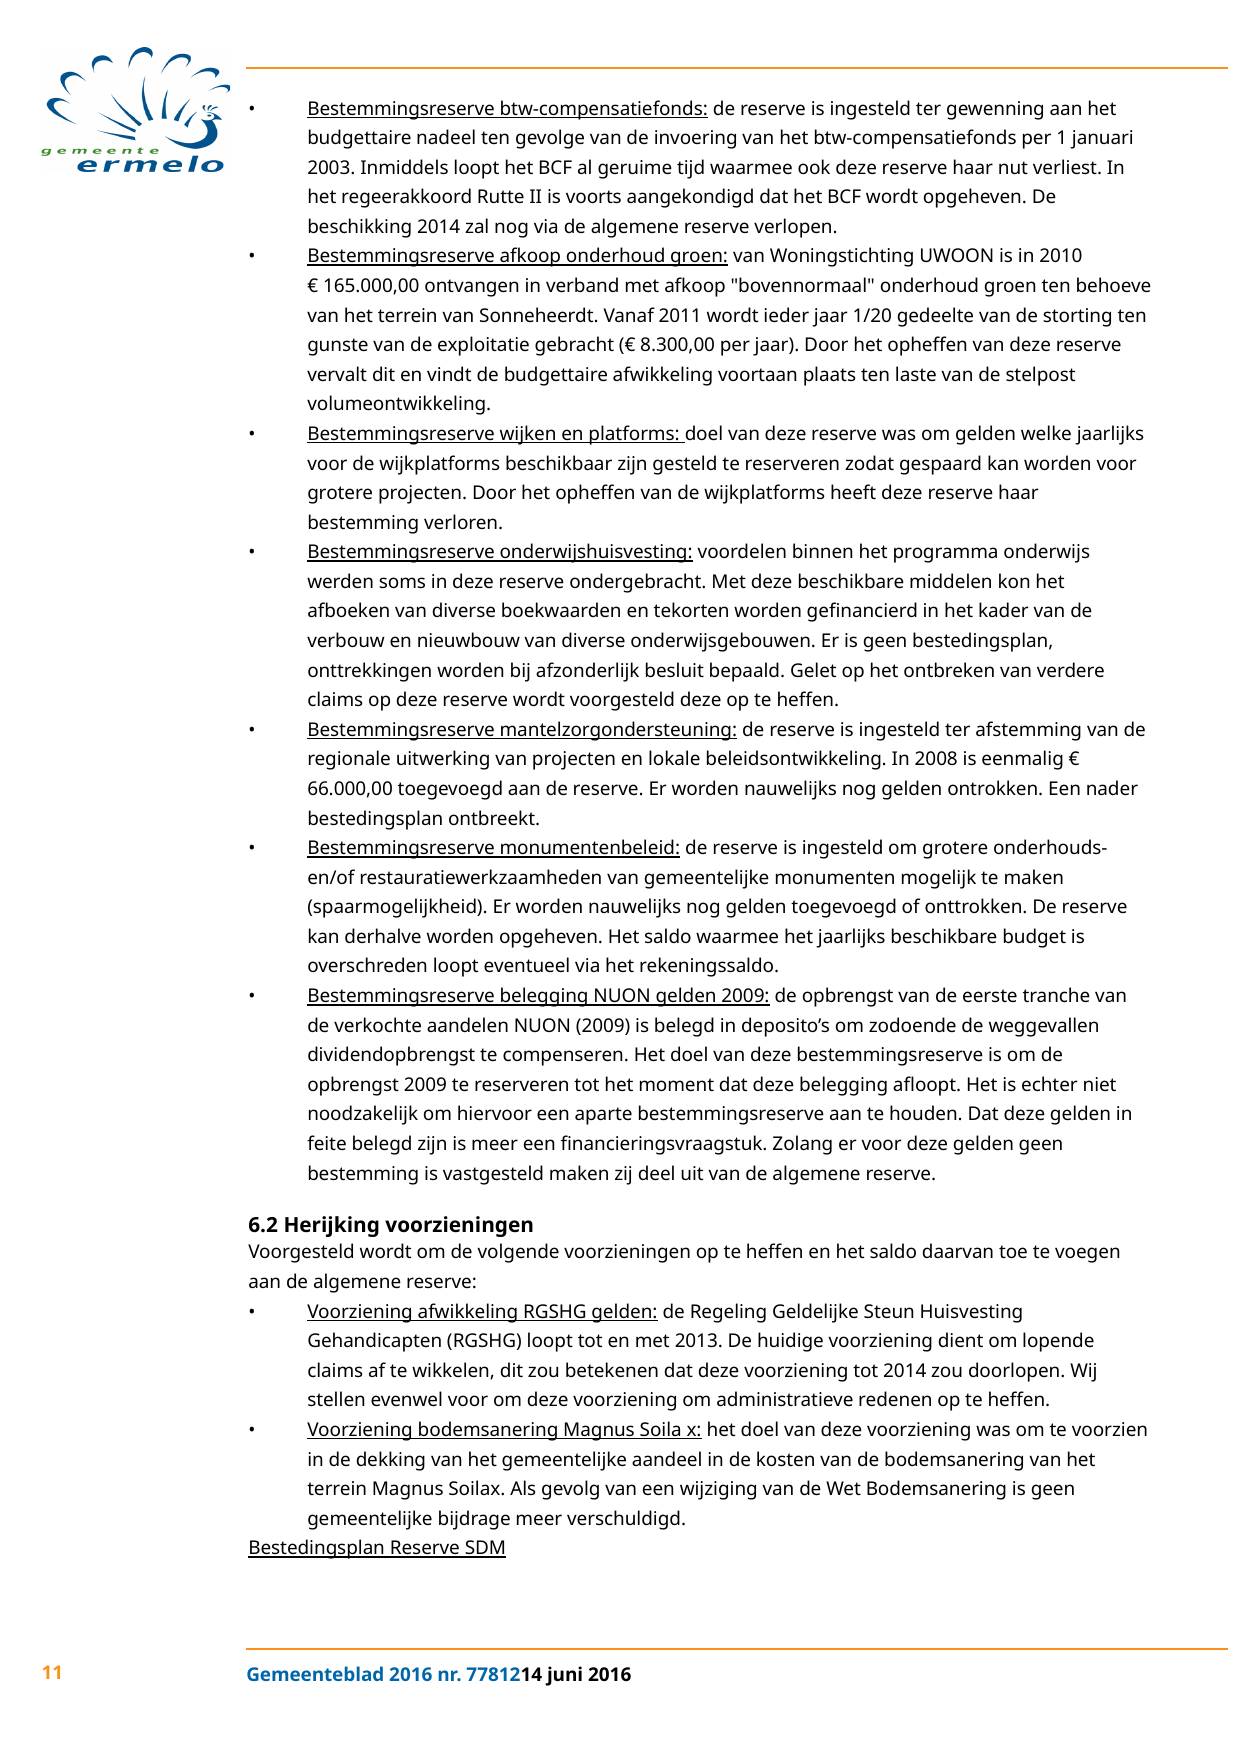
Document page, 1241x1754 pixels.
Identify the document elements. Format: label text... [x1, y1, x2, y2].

list Voorziening afwikkeling RGSHG gelden: de Regeling Geldelijke Steun Huisvesting Gehandicapten (RGSHG) loopt tot en met 2013. De huidige voorziening dient om lopende claims af te wikkelen, dit zou betekenen dat deze voorziening tot 2014 zou doorlopen. Wij stellen evenwel voor om deze voorziening om administratieve redenen op te heffen. [248, 1298, 1152, 1412]
picture [41, 47, 231, 172]
list Bestemmingsreserve monumentenbeleid: de reserve is ingesteld om grotere onderhouds- en/of restauratiewerkzaamheden van gemeentelijke monumenten mogelijk te maken (spaarmogelijkheid). Er worden nauwelijks nog gelden toegevoegd of onttrokken. De reserve kan derhalve worden opgeheven. Het saldo waarmee het jaarlijks beschikbare budget is overschreden loopt eventueel via het rekeningssaldo. [248, 834, 1152, 978]
list Voorziening bodemsanering Magnus Soila x: het doel van deze voorziening was om te voorzien in de dekking van het gemeentelijke aandeel in de kosten van de bodemsanering van het terrein Magnus Soilax. Als gevolg van een wijziging van de Wet Bodemsanering is geen gemeentelijke bijdrage meer verschuldigd. [248, 1416, 1152, 1531]
list Bestemmingsreserve afkoop onderhoud groen: van Woningstichting UWOON is in 2010 € 165.000,00 ontvangen in verband met afkoop "bovennormaal" onderhoud groen ten behoeve van het terrein van Sonneheerdt. Vanaf 2011 wordt ieder jaar 1/20 gedeelte van de storting ten gunste van de exploitatie gebracht (€ 8.300,00 per jaar). Door het opheffen van deze reserve vervalt dit en vindt de budgettaire afwikkeling voortaan plaats ten laste van de stelpost volumeontwikkeling. [248, 243, 1152, 416]
list Bestemmingsreserve btw-compensatiefonds: de reserve is ingesteld ter gewenning aan het budgettaire nadeel ten gevolge van de invoering van het btw-compensatiefonds per 1 januari 2003. Inmiddels loopt het BCF al geruime tijd waarmee ook deze reserve haar nut verliest. In het regeerakkoord Rutte II is voorts aangekondigd dat het BCF wordt opgeheven. De beschikking 2014 zal nog via de algemene reserve verlopen. [248, 95, 1152, 239]
text Bestedingsplan Reserve SDM [248, 1534, 1152, 1560]
list Bestemmingsreserve mantelzorgondersteuning: de reserve is ingesteld ter afstemming van de regionale uitwerking van projecten en lokale beleidsontwikkeling. In 2008 is eenmalig € 66.000,00 toegevoegd aan de reserve. Er worden nauwelijks nog gelden ontrokken. Een nader bestedingsplan ontbreekt. [248, 716, 1152, 831]
list Bestemmingsreserve wijken en platforms: doel van deze reserve was om gelden welke jaarlijks voor de wijkplatforms beschikbaar zijn gesteld te reserveren zodat gespaard kan worden voor grotere projecten. Door het opheffen van de wijkplatforms heeft deze reserve haar bestemming verloren. [248, 420, 1152, 535]
list Bestemmingsreserve belegging NUON gelden 2009: de opbrengst van de eerste tranche van de verkochte aandelen NUON (2009) is belegd in deposito’s om zodoende de weggevallen dividendopbrengst te compenseren. Het doel van deze bestemmingsreserve is om de opbrengst 2009 te reserveren tot het moment dat deze belegging afloopt. Het is echter niet noodzakelijk om hiervoor een aparte bestemmingsreserve aan te houden. Dat deze gelden in feite belegd zijn is meer een financieringsvraagstuk. Zolang er voor deze gelden geen bestemming is vastgesteld maken zij deel uit van de algemene reserve. [248, 982, 1152, 1186]
text Voorgesteld wordt om de volgende voorzieningen op te heffen en het saldo daarvan toe te voegen aan de algemene reserve: [248, 1239, 1152, 1294]
text 6.2 Herijking voorzieningen [248, 1210, 1152, 1239]
list Bestemmingsreserve onderwijshuisvesting: voordelen binnen het programma onderwijs werden soms in deze reserve ondergebracht. Met deze beschikbare middelen kon het afboeken van diverse boekwaarden en tekorten worden gefinancierd in het kader van de verbouw en nieuwbouw van diverse onderwijsgebouwen. Er is geen bestedingsplan, onttrekkingen worden bij afzonderlijk besluit bepaald. Gelet op het ontbreken van verdere claims op deze reserve wordt voorgesteld deze op te heffen. [248, 538, 1152, 712]
